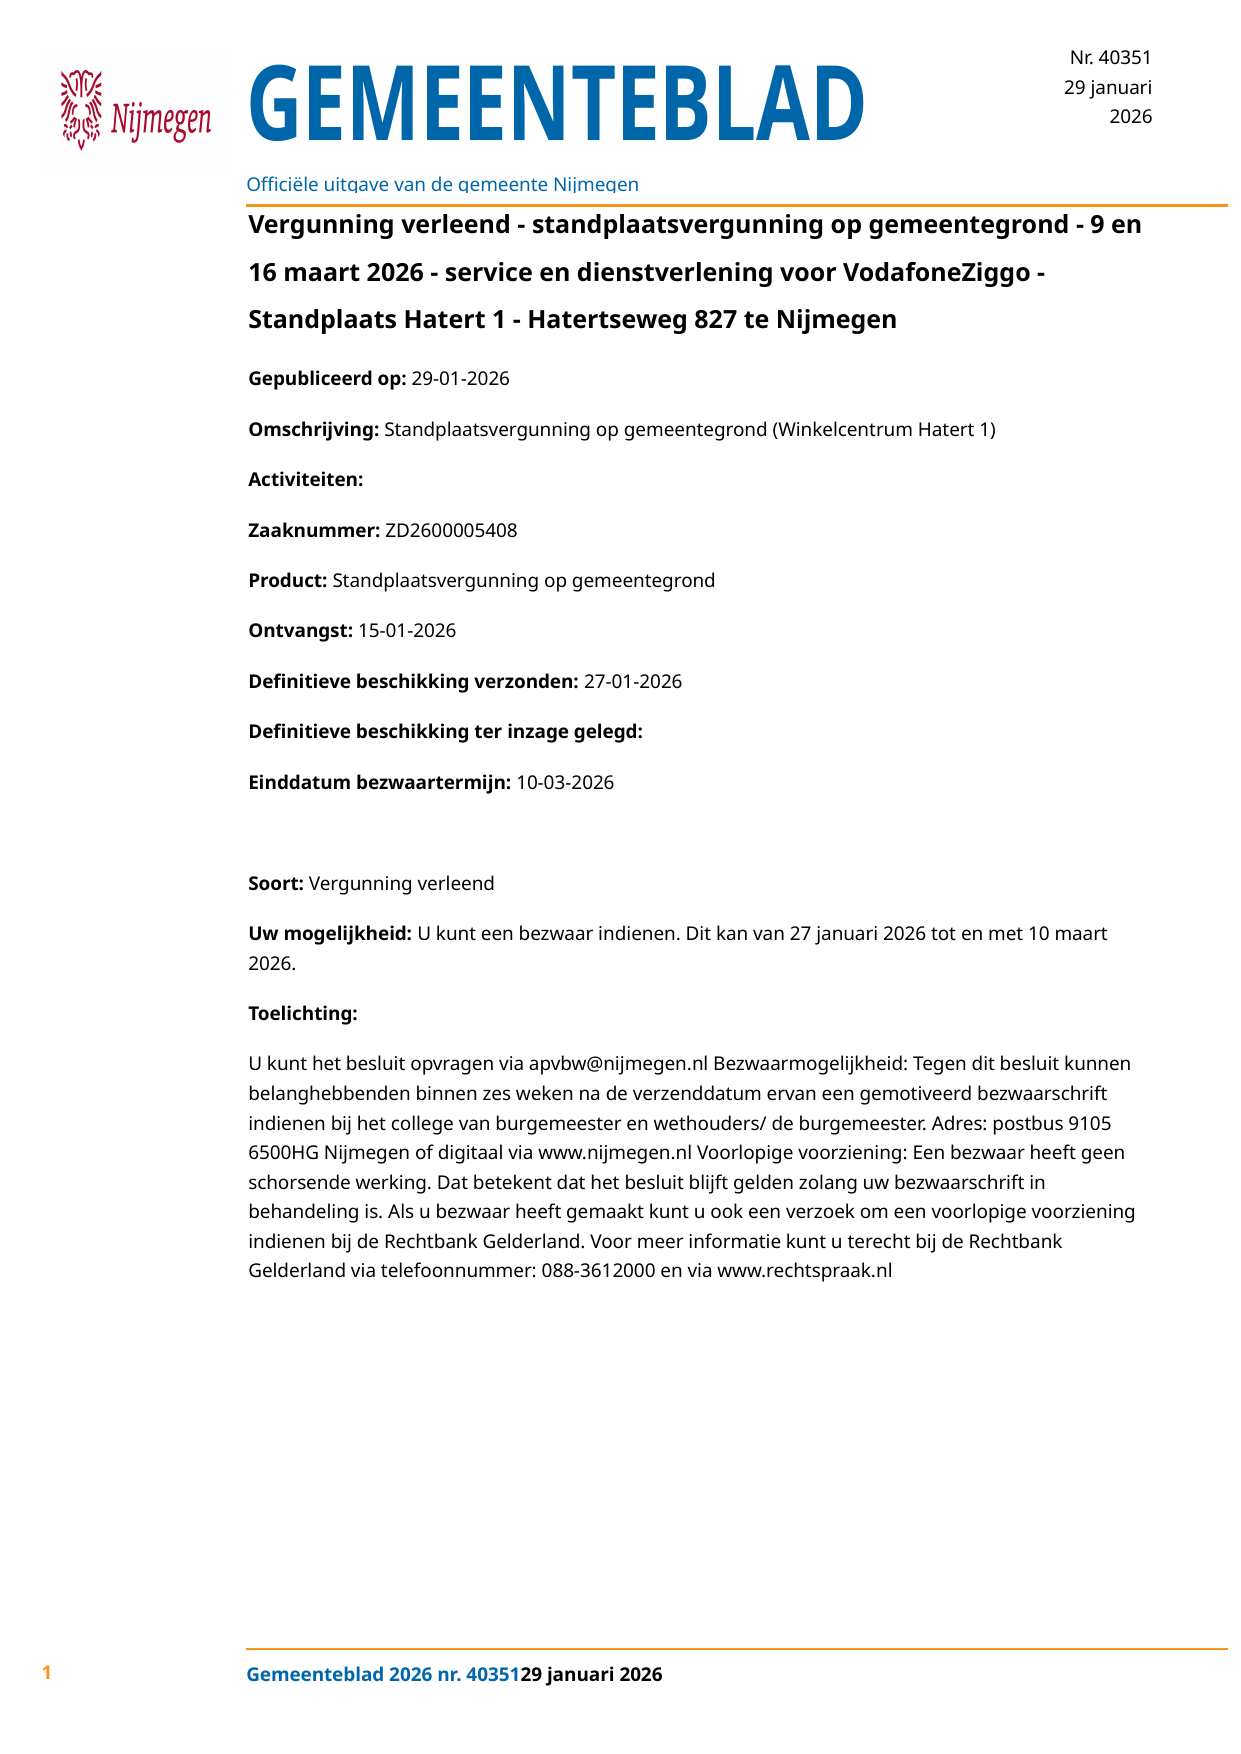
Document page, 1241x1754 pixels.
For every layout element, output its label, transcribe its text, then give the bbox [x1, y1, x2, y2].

text Vergunning verleend - standplaatsvergunning op gemeentegrond - 9 en 16 maart 2026 - service en dienstverlening voor VodafoneZiggo - Standplaats Hatert 1 - Hatertseweg 827 te Nijmegen [248, 207, 1152, 336]
text Zaaknummer: ZD2600005408 [248, 517, 1152, 542]
text Definitieve beschikking ter inzage gelegd: [248, 718, 1152, 744]
text U kunt het besluit opvragen via apvbw@nijmegen.nl Bezwaarmogelijkheid: Tegen dit besluit kunnen belanghebbenden binnen zes weken na de verzenddatum ervan een gemotiveerd bezwaarschrift indienen bij het college van burgemeester en wethouders/ de burgemeester. Adres: postbus 9105 6500HG Nijmegen of digitaal via www.nijmegen.nl Voorlopige voorziening: Een bezwaar heeft geen schorsende werking. Dat betekent dat het besluit blijft gelden zolang uw bezwaarschrift in behandeling is. Als u bezwaar heeft gemaakt kunt u ook een verzoek om een voorlopige voorziening indienen bij de Rechtbank Gelderland. Voor meer informatie kunt u terecht bij de Rechtbank Gelderland via telefoonnummer: 088-3612000 en via www.rechtspraak.nl [248, 1051, 1152, 1283]
text Uw mogelijkheid: U kunt een bezwaar indienen. Dit kan van 27 januari 2026 tot en met 10 maart 2026. [248, 920, 1152, 975]
picture [41, 47, 231, 172]
text Gepubliceerd op: 29-01-2026 [248, 366, 1152, 391]
text Omschrijving: Standplaatsvergunning op gemeentegrond (Winkelcentrum Hatert 1) [248, 416, 1152, 442]
text Activiteiten: [248, 466, 1152, 492]
text Product: Standplaatsvergunning op gemeentegrond [248, 567, 1152, 593]
text Soort: Vergunning verleend [248, 870, 1152, 895]
text Einddatum bezwaartermijn: 10-03-2026 [248, 769, 1152, 794]
text Toelichting: [248, 1000, 1152, 1026]
text Definitieve beschikking verzonden: 27-01-2026 [248, 668, 1152, 694]
text Ontvangst: 15-01-2026 [248, 618, 1152, 643]
